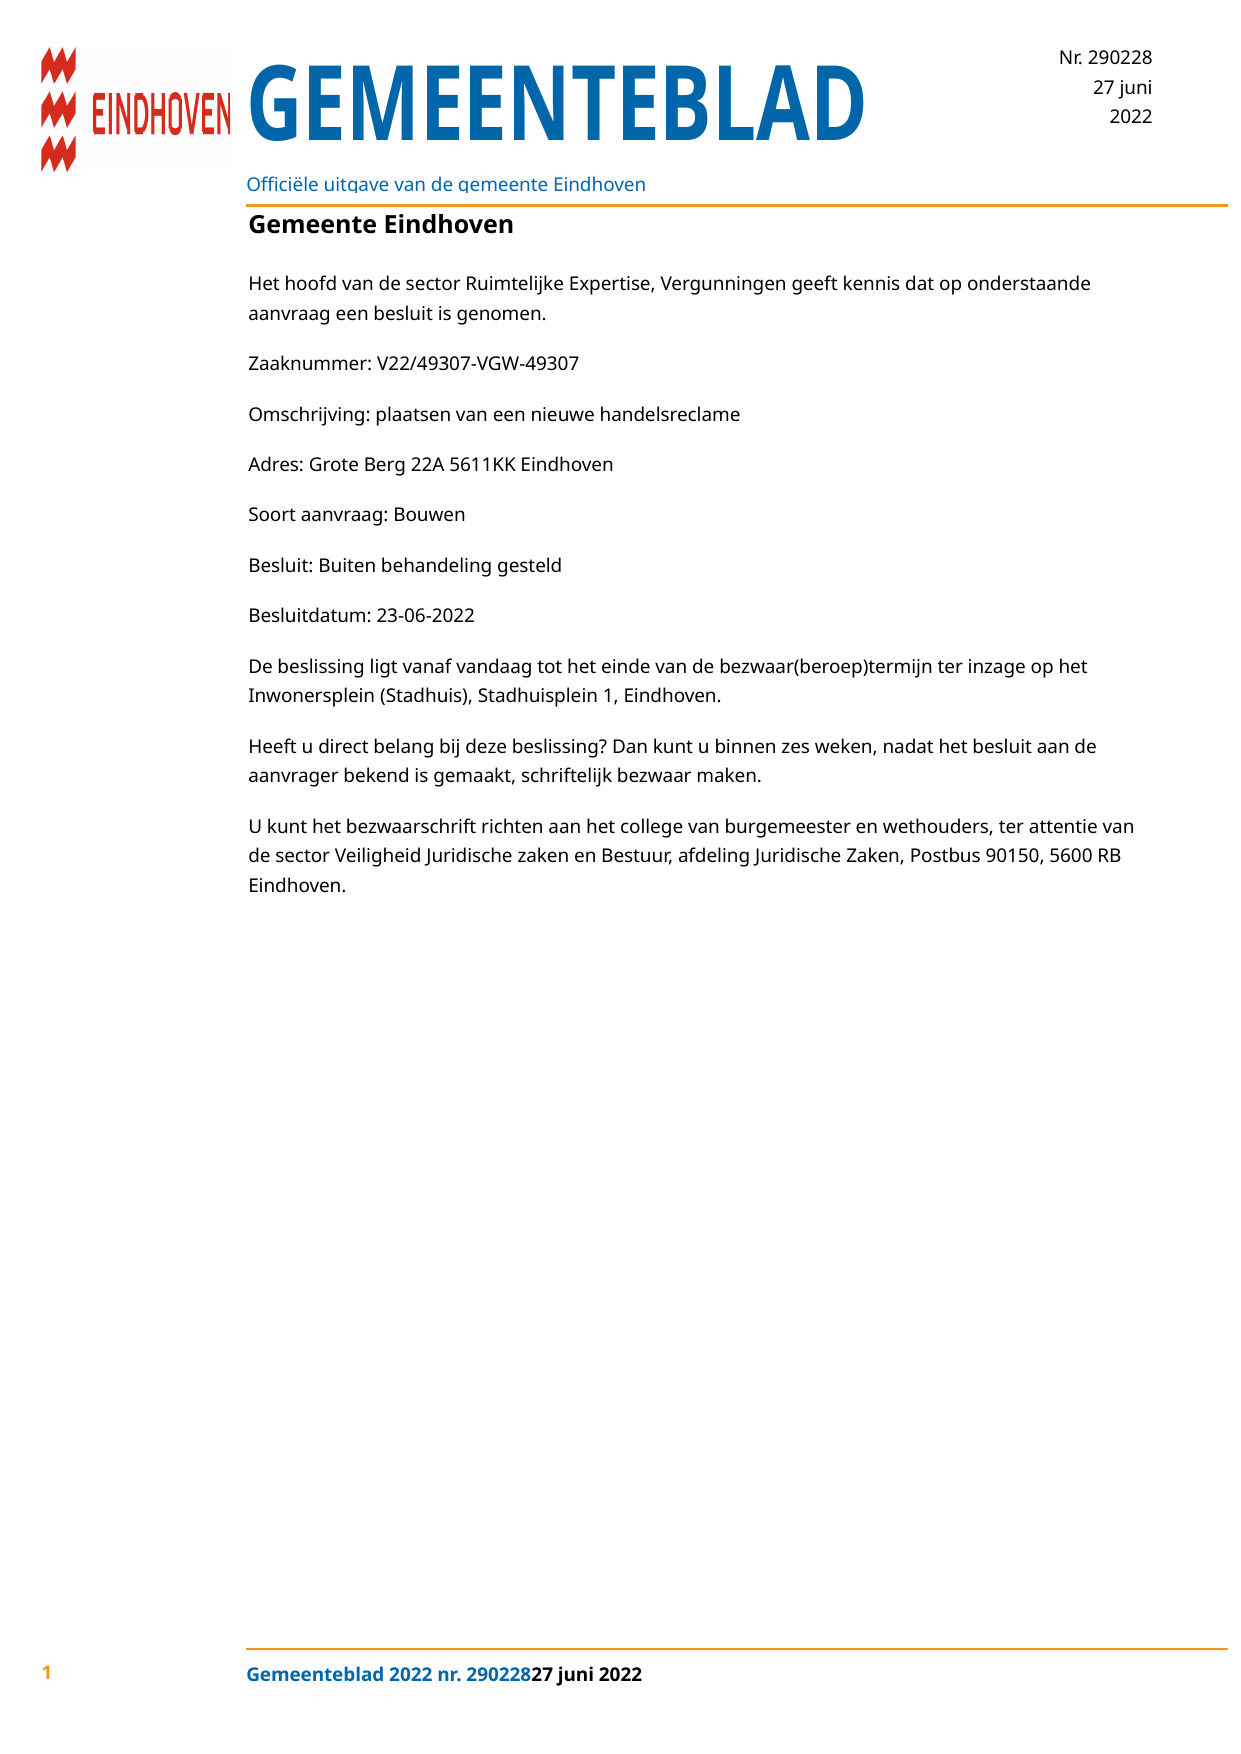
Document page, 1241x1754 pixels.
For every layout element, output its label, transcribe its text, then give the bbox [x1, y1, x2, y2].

text De beslissing ligt vanaf vandaag tot het einde van de bezwaar(beroep)termijn ter inzage op het Inwonersplein (Stadhuis), Stadhuisplein 1, Eindhoven. [248, 653, 1152, 708]
picture [41, 47, 231, 172]
text Besluitdatum: 23-06-2022 [248, 602, 1152, 628]
text Zaaknummer: V22/49307-VGW-49307 [248, 350, 1152, 376]
text Het hoofd van de sector Ruimtelijke Expertise, Vergunningen geeft kennis dat op onderstaande aanvraag een besluit is genomen. [248, 270, 1152, 326]
text Gemeente Eindhoven [248, 207, 1152, 241]
text Besluit: Buiten behandeling gesteld [248, 552, 1152, 578]
text Omschrijving: plaatsen van een nieuwe handelsreclame [248, 401, 1152, 426]
text U kunt het bezwaarschrift richten aan het college van burgemeester en wethouders, ter attentie van de sector Veiligheid Juridische zaken en Bestuur, afdeling Juridische Zaken, Postbus 90150, 5600 RB Eindhoven. [248, 813, 1152, 898]
text Adres: Grote Berg 22A 5611KK Eindhoven [248, 451, 1152, 477]
text Heeft u direct belang bij deze beslissing? Dan kunt u binnen zes weken, nadat het besluit aan de aanvrager bekend is gemaakt, schriftelijk bezwaar maken. [248, 733, 1152, 788]
text Soort aanvraag: Bouwen [248, 502, 1152, 527]
